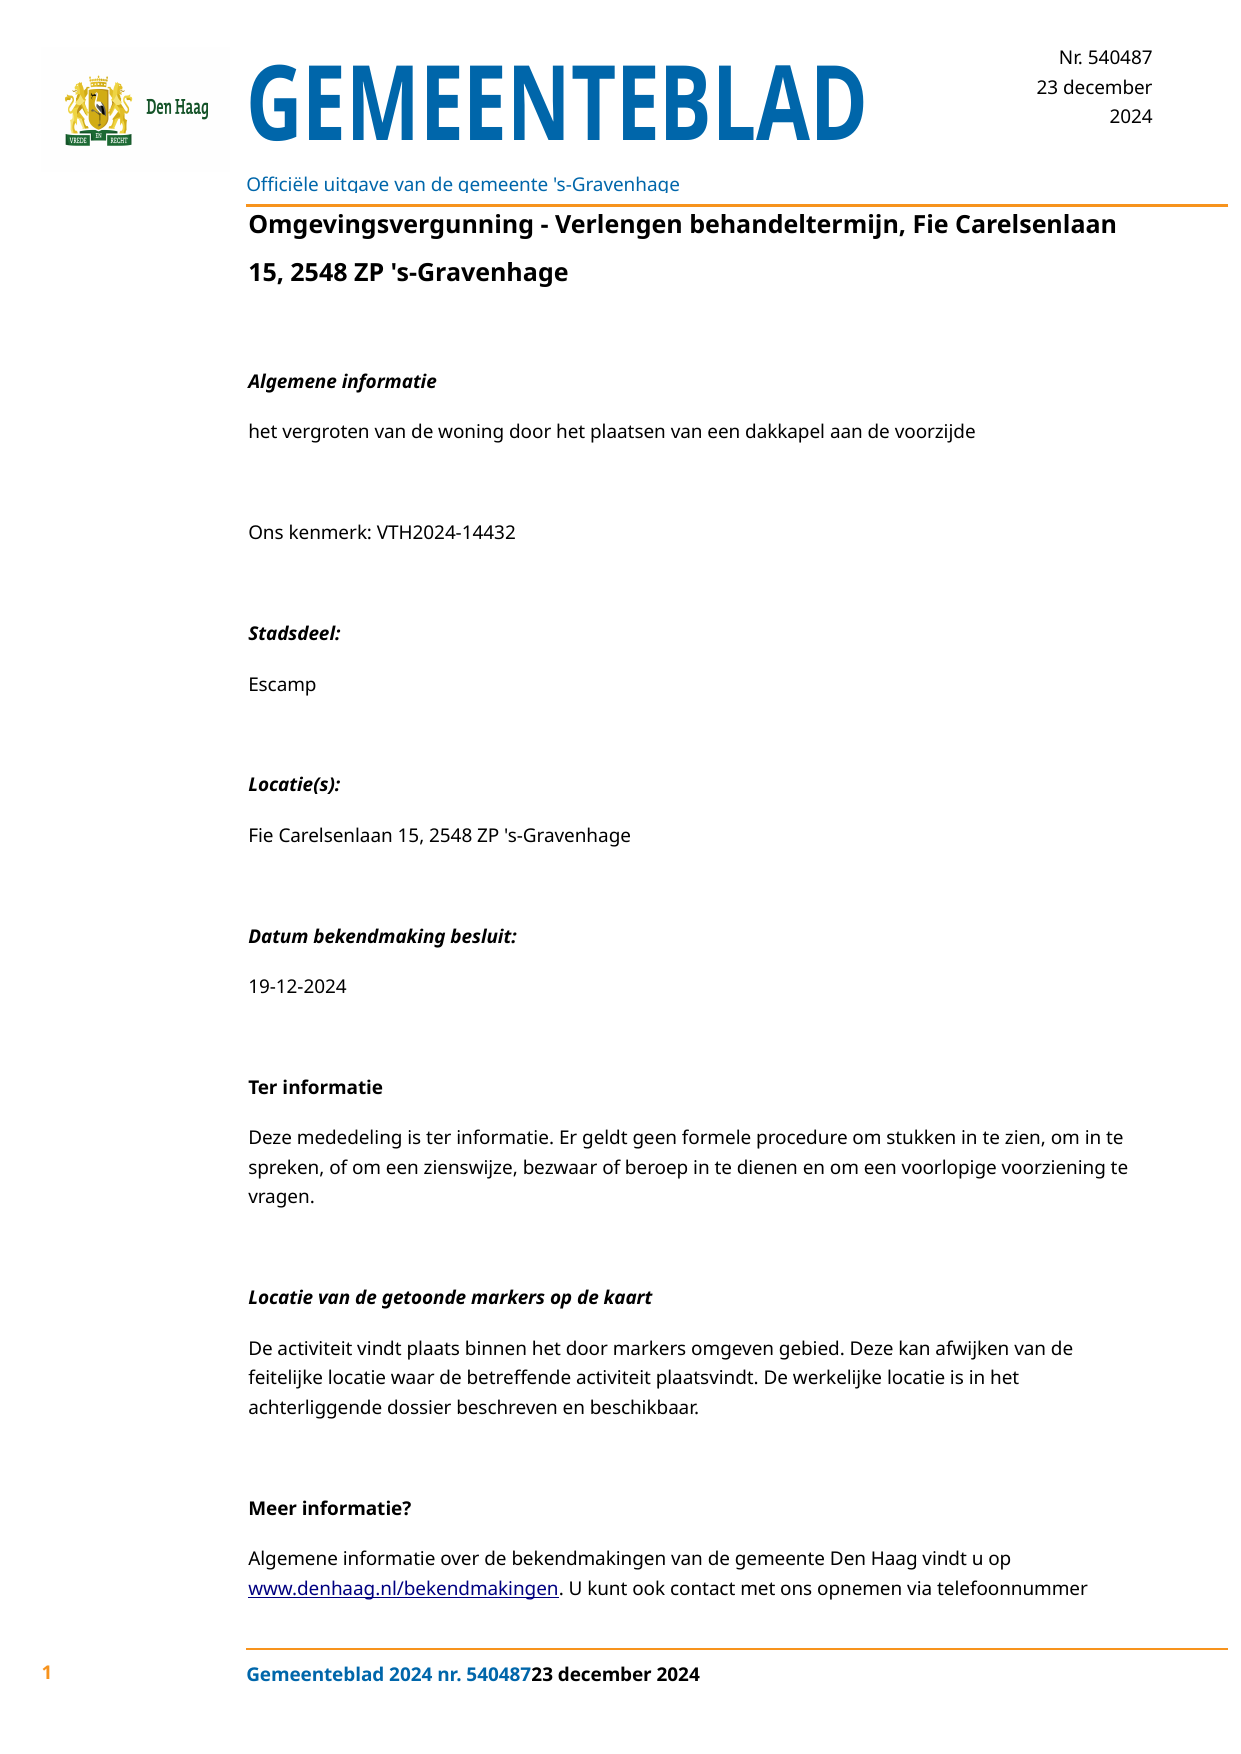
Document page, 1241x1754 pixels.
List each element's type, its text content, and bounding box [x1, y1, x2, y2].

text Algemene informatie over de bekendmakingen van de gemeente Den Haag vindt u op www.denhaag.nl/bekendmakingen. U kunt ook contact met ons opnemen via telefoonnummer [248, 1545, 1152, 1601]
text Datum bekendmaking besluit: [248, 923, 1152, 949]
text Omgevingsvergunning - Verlengen behandeltermijn, Fie Carelsenlaan 15, 2548 ZP 's-Gravenhage [248, 207, 1152, 288]
text Deze mededeling is ter informatie. Er geldt geen formele procedure om stukken in te zien, om in te spreken, of om een zienswijze, bezwaar of beroep in te dienen en om een voorlopige voorziening te vragen. [248, 1124, 1152, 1209]
text Locatie(s): [248, 772, 1152, 797]
text het vergroten van de woning door het plaatsen van een dakkapel aan de voorzijde [248, 419, 1152, 444]
text Ter informatie [248, 1074, 1152, 1100]
text Ons kenmerk: VTH2024-14432 [248, 519, 1152, 545]
text Fie Carelsenlaan 15, 2548 ZP 's-Gravenhage [248, 822, 1152, 848]
text De activiteit vindt plaats binnen het door markers omgeven gebied. Deze kan afwijken van de feitelijke locatie waar de betreffende activiteit plaatsvindt. De werkelijke locatie is in het achterliggende dossier beschreven en beschikbaar. [248, 1335, 1152, 1420]
text Meer informatie? [248, 1495, 1152, 1521]
text Locatie van de getoonde markers op de kaart [248, 1284, 1152, 1310]
text Stadsdeel: [248, 620, 1152, 646]
text Escamp [248, 671, 1152, 697]
picture [41, 47, 231, 172]
text 19-12-2024 [248, 973, 1152, 999]
text Algemene informatie [248, 368, 1152, 394]
